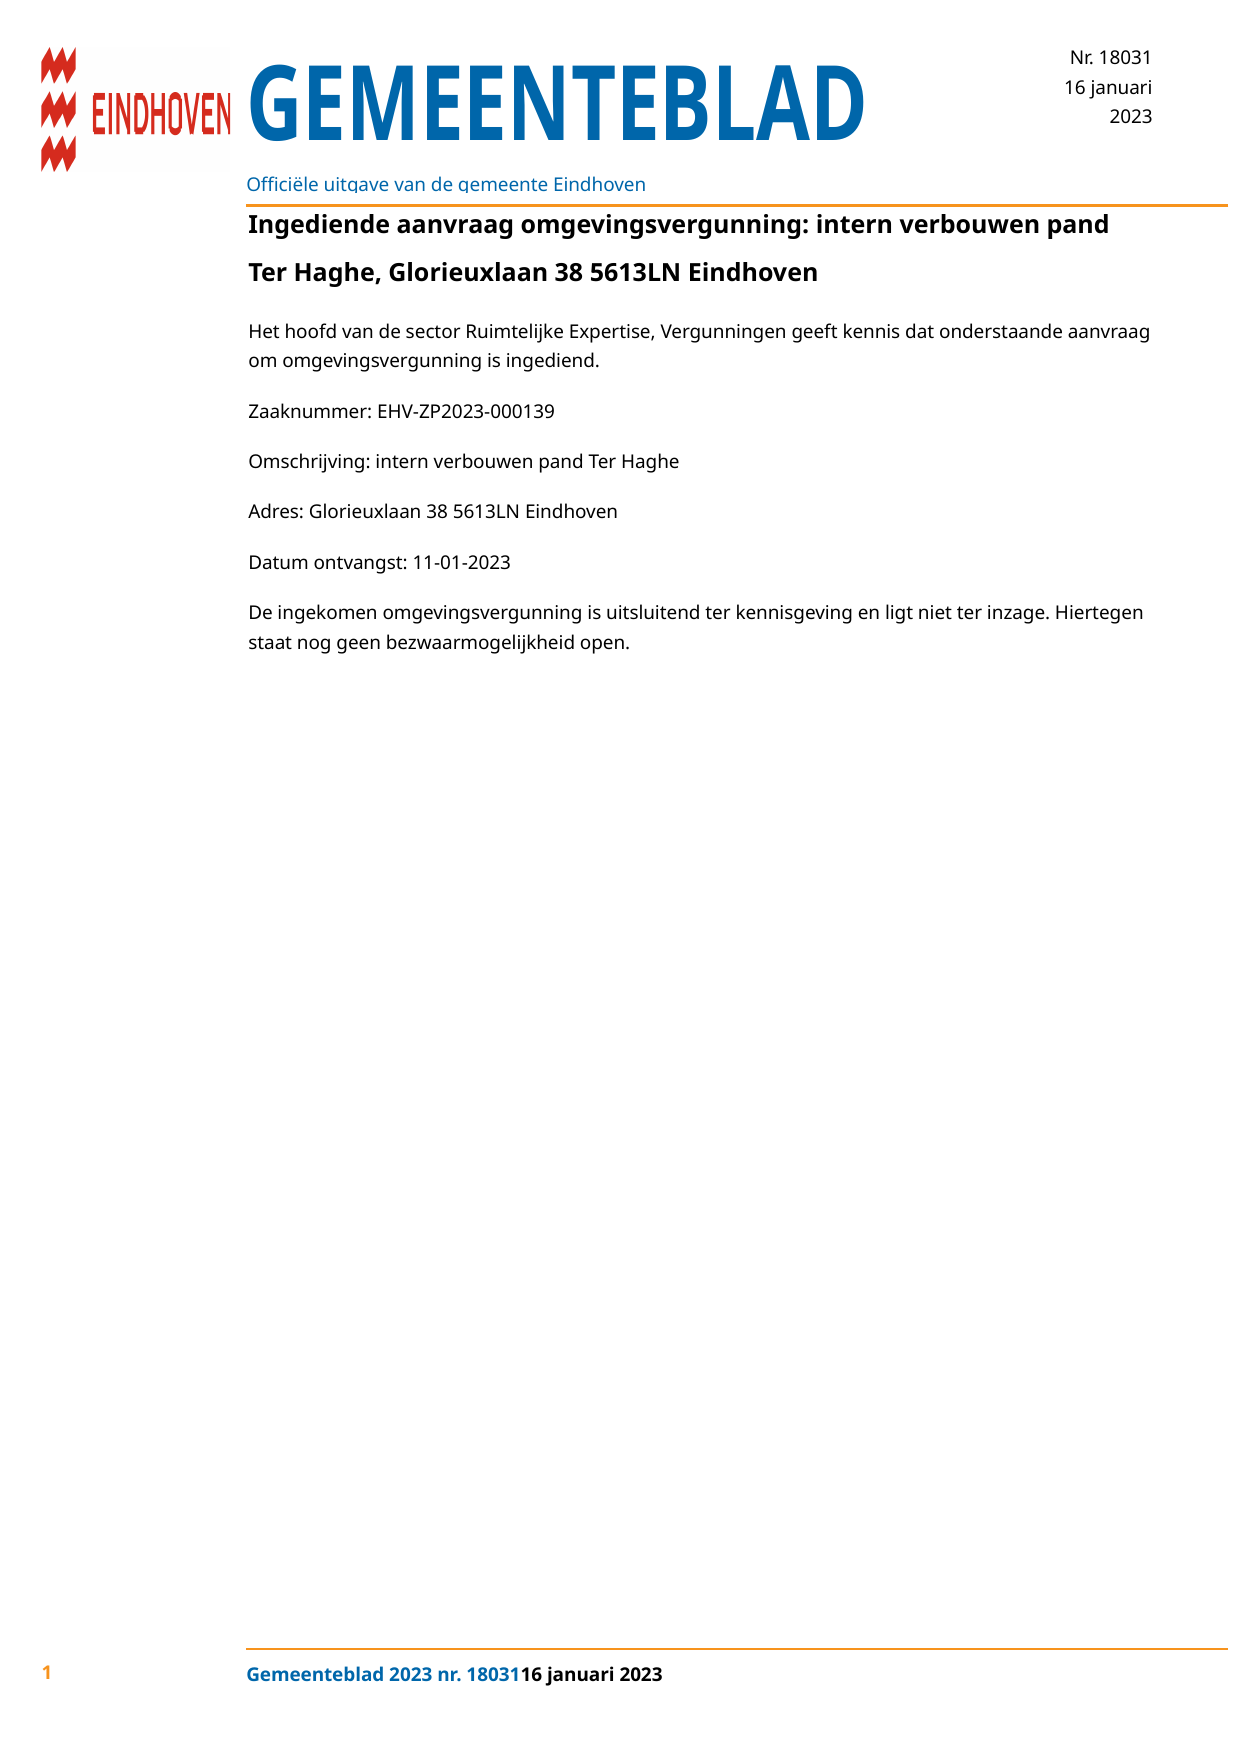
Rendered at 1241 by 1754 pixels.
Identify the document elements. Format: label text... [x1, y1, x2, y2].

text Zaaknummer: EHV-ZP2023-000139 [248, 398, 1152, 424]
text Adres: Glorieuxlaan 38 5613LN Eindhoven [248, 499, 1152, 524]
picture [41, 47, 231, 172]
text Datum ontvangst: 11-01-2023 [248, 549, 1152, 575]
text Het hoofd van de sector Ruimtelijke Expertise, Vergunningen geeft kennis dat onderstaande aanvraag om omgevingsvergunning is ingediend. [248, 318, 1152, 373]
text Omschrijving: intern verbouwen pand Ter Haghe [248, 448, 1152, 474]
text De ingekomen omgevingsvergunning is uitsluitend ter kennisgeving en ligt niet ter inzage. Hiertegen staat nog geen bezwaarmogelijkheid open. [248, 599, 1152, 655]
text Ingediende aanvraag omgevingsvergunning: intern verbouwen pand Ter Haghe, Glorieuxlaan 38 5613LN Eindhoven [248, 207, 1152, 288]
